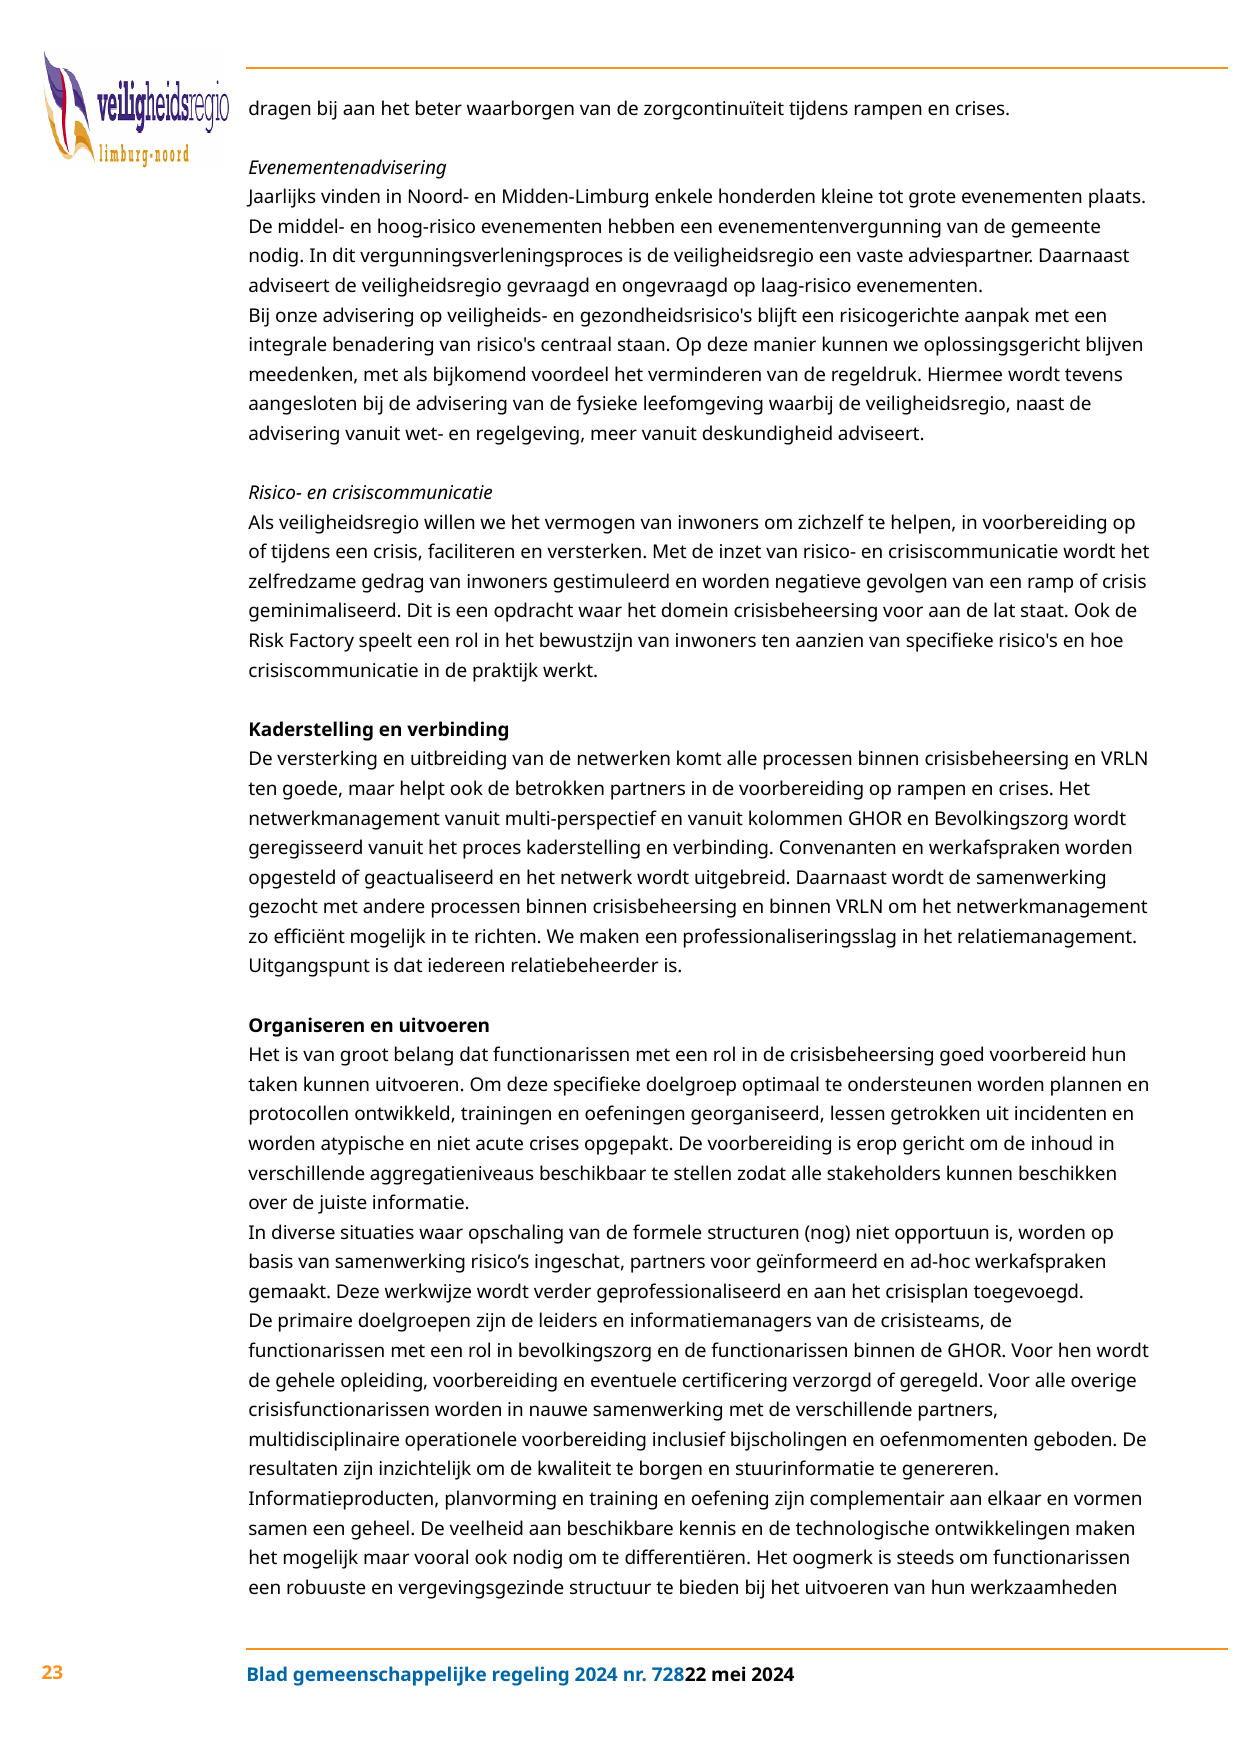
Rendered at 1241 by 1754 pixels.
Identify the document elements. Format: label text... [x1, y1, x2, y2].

text Kaderstelling en verbinding [248, 716, 1152, 742]
text Evenementenadvisering [248, 154, 1152, 180]
text Informatieproducten, planvorming en training en oefening zijn complementair aan elkaar en vormen samen een geheel. De veelheid aan beschikbare kennis en de technologische ontwikkelingen maken het mogelijk maar vooral ook nodig om te differentiëren. Het oogmerk is steeds om functionarissen een robuuste en vergevingsgezinde structuur te bieden bij het uitvoeren van hun werkzaamheden [248, 1485, 1152, 1600]
picture [41, 47, 231, 172]
text Jaarlijks vinden in Noord- en Midden-Limburg enkele honderden kleine tot grote evenementen plaats. De middel- en hoog-risico evenementen hebben een evenementenvergunning van de gemeente nodig. In dit vergunningsverleningsproces is de veiligheidsregio een vaste adviespartner. Daarnaast adviseert de veiligheidsregio gevraagd en ongevraagd op laag-risico evenementen. [248, 183, 1152, 298]
text Risico- en crisiscommunicatie [248, 479, 1152, 505]
text dragen bij aan het beter waarborgen van de zorgcontinuïteit tijdens rampen en crises. [248, 95, 1152, 121]
text Het is van groot belang dat functionarissen met een rol in de crisisbeheersing goed voorbereid hun taken kunnen uitvoeren. Om deze specifieke doelgroep optimaal te ondersteunen worden plannen en protocollen ontwikkeld, trainingen en oefeningen georganiseerd, lessen getrokken uit incidenten en worden atypische en niet acute crises opgepakt. De voorbereiding is erop gericht om de inhoud in verschillende aggregatieniveaus beschikbaar te stellen zodat alle stakeholders kunnen beschikken over de juiste informatie. [248, 1041, 1152, 1215]
text De primaire doelgroepen zijn de leiders en informatiemanagers van de crisisteams, de functionarissen met een rol in bevolkingszorg en de functionarissen binnen de GHOR. Voor hen wordt de gehele opleiding, voorbereiding en eventuele certificering verzorgd of geregeld. Voor alle overige crisisfunctionarissen worden in nauwe samenwerking met de verschillende partners, multidisciplinaire operationele voorbereiding inclusief bijscholingen en oefenmomenten geboden. De resultaten zijn inzichtelijk om de kwaliteit te borgen en stuurinformatie te genereren. [248, 1308, 1152, 1481]
text Bij onze advisering op veiligheids- en gezondheidsrisico's blijft een risicogerichte aanpak met een integrale benadering van risico's centraal staan. Op deze manier kunnen we oplossingsgericht blijven meedenken, met als bijkomend voordeel het verminderen van de regeldruk. Hiermee wordt tevens aangesloten bij de advisering van de fysieke leefomgeving waarbij de veiligheidsregio, naast de advisering vanuit wet- en regelgeving, meer vanuit deskundigheid adviseert. [248, 302, 1152, 446]
text Als veiligheidsregio willen we het vermogen van inwoners om zichzelf te helpen, in voorbereiding op of tijdens een crisis, faciliteren en versterken. Met de inzet van risico- en crisiscommunicatie wordt het zelfredzame gedrag van inwoners gestimuleerd en worden negatieve gevolgen van een ramp of crisis geminimaliseerd. Dit is een opdracht waar het domein crisisbeheersing voor aan de lat staat. Ook de Risk Factory speelt een rol in het bewustzijn van inwoners ten aanzien van specifieke risico's en hoe crisiscommunicatie in de praktijk werkt. [248, 509, 1152, 683]
text In diverse situaties waar opschaling van de formele structuren (nog) niet opportuun is, worden op basis van samenwerking risico’s ingeschat, partners voor geïnformeerd en ad-hoc werkafspraken gemaakt. Deze werkwijze wordt verder geprofessionaliseerd en aan het crisisplan toegevoegd. [248, 1219, 1152, 1304]
text Organiseren en uitvoeren [248, 1012, 1152, 1038]
text De versterking en uitbreiding van de netwerken komt alle processen binnen crisisbeheersing en VRLN ten goede, maar helpt ook de betrokken partners in de voorbereiding op rampen en crises. Het netwerkmanagement vanuit multi-perspectief en vanuit kolommen GHOR en Bevolkingszorg wordt geregisseerd vanuit het proces kaderstelling en verbinding. Convenanten en werkafspraken worden opgesteld of geactualiseerd en het netwerk wordt uitgebreid. Daarnaast wordt de samenwerking gezocht met andere processen binnen crisisbeheersing en binnen VRLN om het netwerkmanagement zo efficiënt mogelijk in te richten. We maken een professionaliseringsslag in het relatiemanagement. Uitgangspunt is dat iedereen relatiebeheerder is. [248, 746, 1152, 978]
